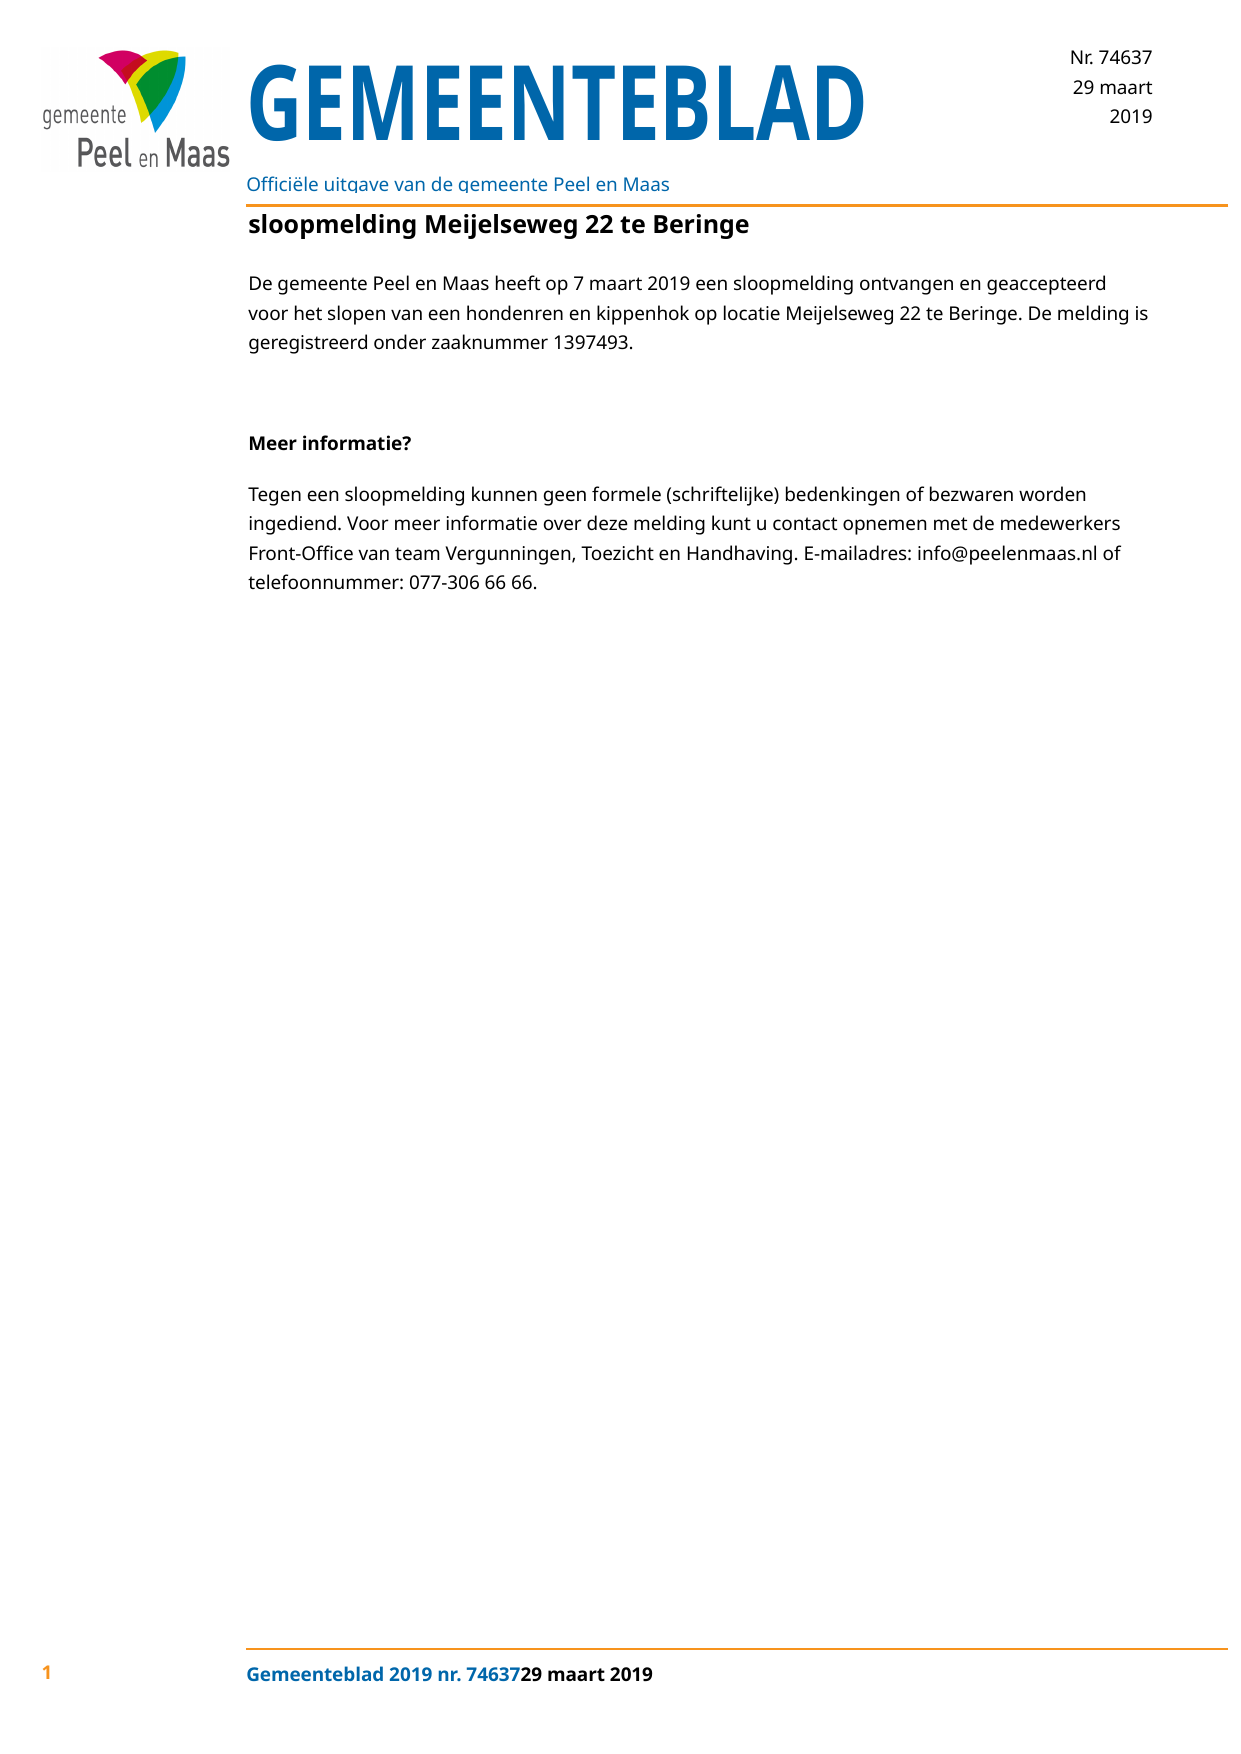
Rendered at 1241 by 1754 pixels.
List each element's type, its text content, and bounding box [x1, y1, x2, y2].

text sloopmelding Meijelseweg 22 te Beringe [248, 207, 1152, 241]
text Meer informatie? [248, 430, 1152, 456]
text Tegen een sloopmelding kunnen geen formele (schriftelijke) bedenkingen of bezwaren worden ingediend. Voor meer informatie over deze melding kunt u contact opnemen met de medewerkers Front-Office van team Vergunningen, Toezicht en Handhaving. E-mailadres: info@peelenmaas.nl of telefoonnummer: 077-306 66 66. [248, 481, 1152, 595]
picture [41, 47, 231, 172]
text De gemeente Peel en Maas heeft op 7 maart 2019 een sloopmelding ontvangen en geaccepteerd voor het slopen van een hondenren en kippenhok op locatie Meijelseweg 22 te Beringe. De melding is geregistreerd onder zaaknummer 1397493. [248, 270, 1152, 355]
